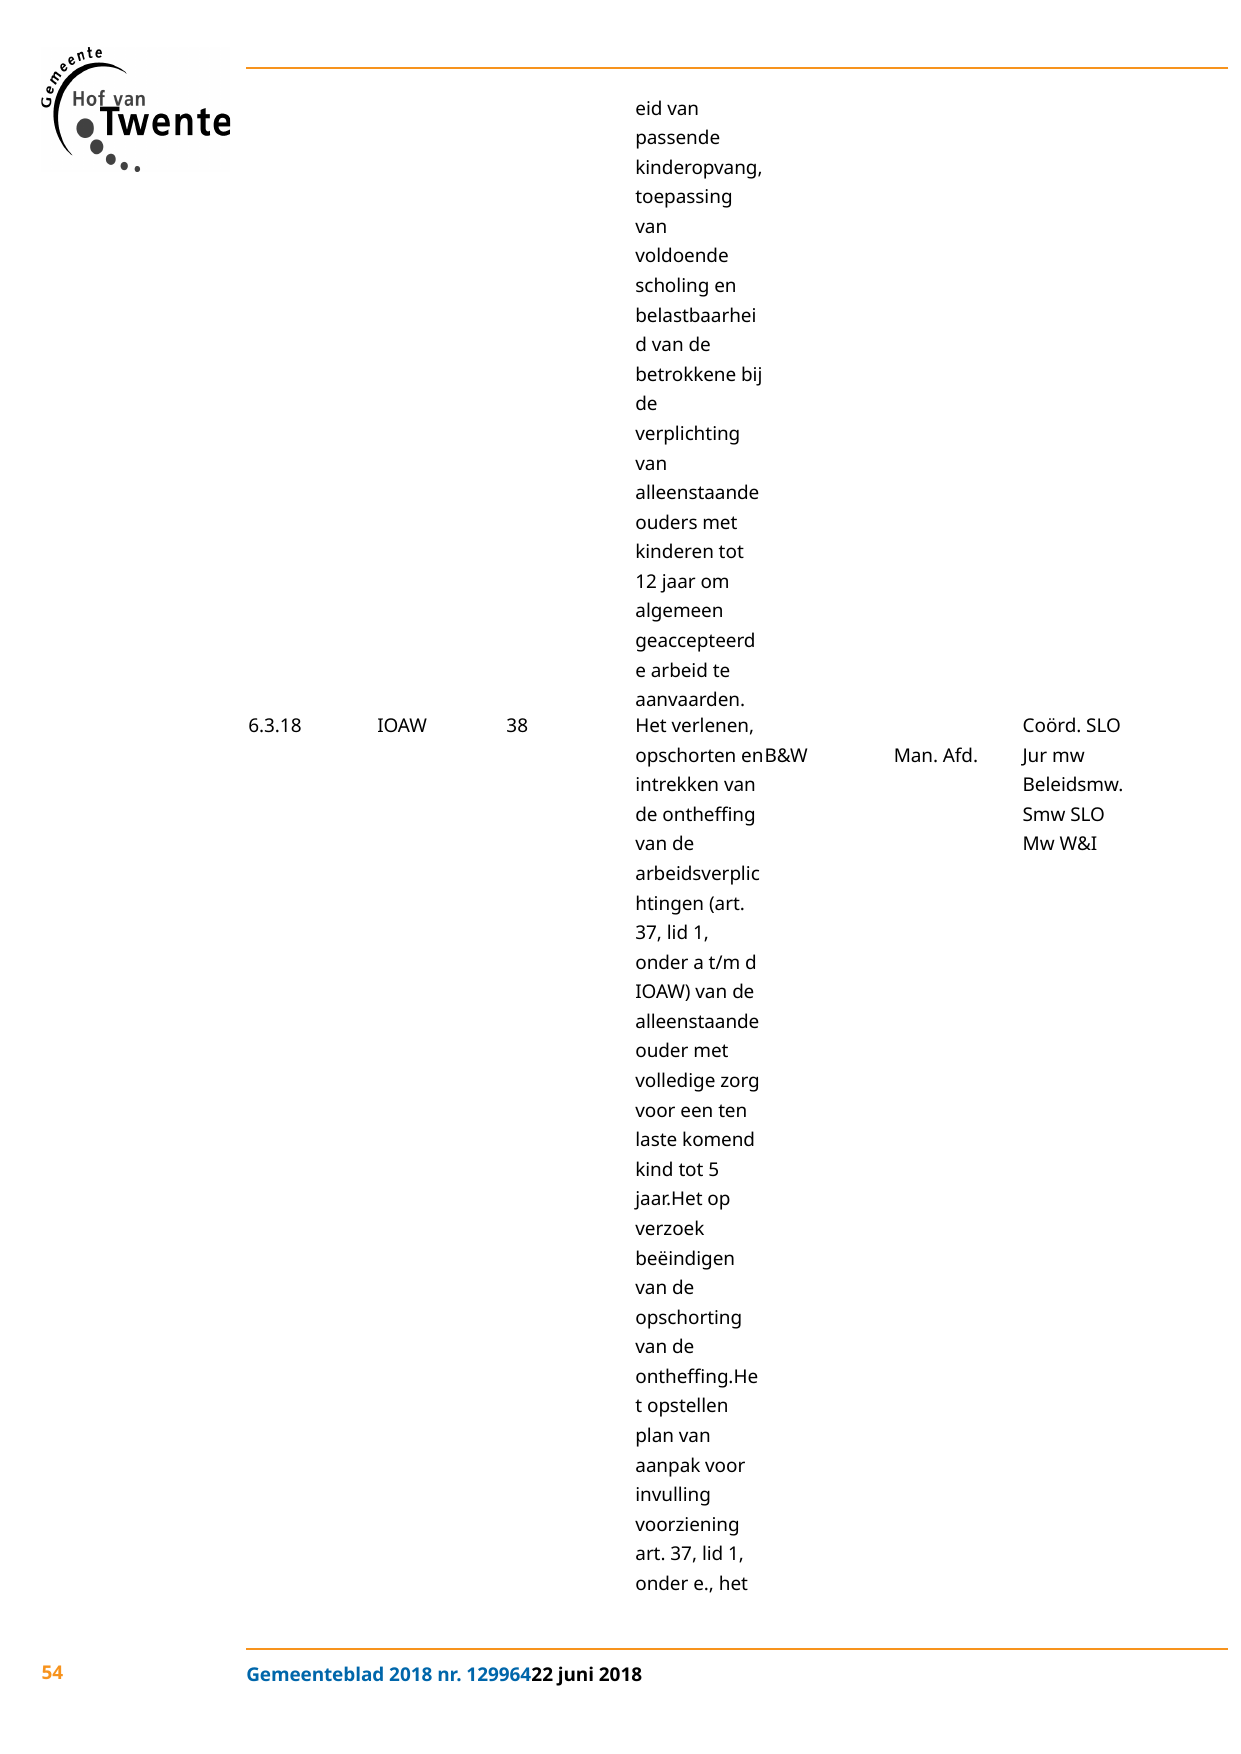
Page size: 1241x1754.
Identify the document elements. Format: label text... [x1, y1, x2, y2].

table_cell [248, 95, 377, 712]
table_cell eid van passende kinderopvang, toepassing van voldoende scholing en belastbaarheid van de betrokkene bij de verplichting van alleenstaande ouders met kinderen tot 12 jaar om algemeen geaccepteerde arbeid te aanvaarden. [635, 95, 764, 712]
table_cell 38 [506, 712, 635, 1596]
table_cell Man. Afd. [894, 712, 1022, 1596]
table_cell [1023, 95, 1152, 712]
table_cell IOAW [377, 712, 506, 1596]
table_cell Het verlenen, opschorten en intrekken van de ontheffing van de arbeidsverplichtingen (art. 37, lid 1, onder a t/m d IOAW) van de alleenstaande ouder met volledige zorg voor een ten laste komend kind tot 5 jaar.Het op verzoek beëindigen van de opschorting van de ontheffing.Het opstellen plan van aanpak voor invulling voorziening art. 37, lid 1, onder e., het [635, 712, 764, 1596]
table_cell [894, 95, 1022, 712]
table_cell [764, 95, 893, 712]
table_cell 6.3.18 [248, 712, 377, 1596]
picture [41, 47, 231, 172]
table_cell [506, 95, 635, 712]
table_cell Coörd. SLO Jur mw Beleidsmw. Smw SLO Mw W&I [1023, 712, 1152, 1596]
table_cell B&W [764, 712, 893, 1596]
table_cell [377, 95, 506, 712]
